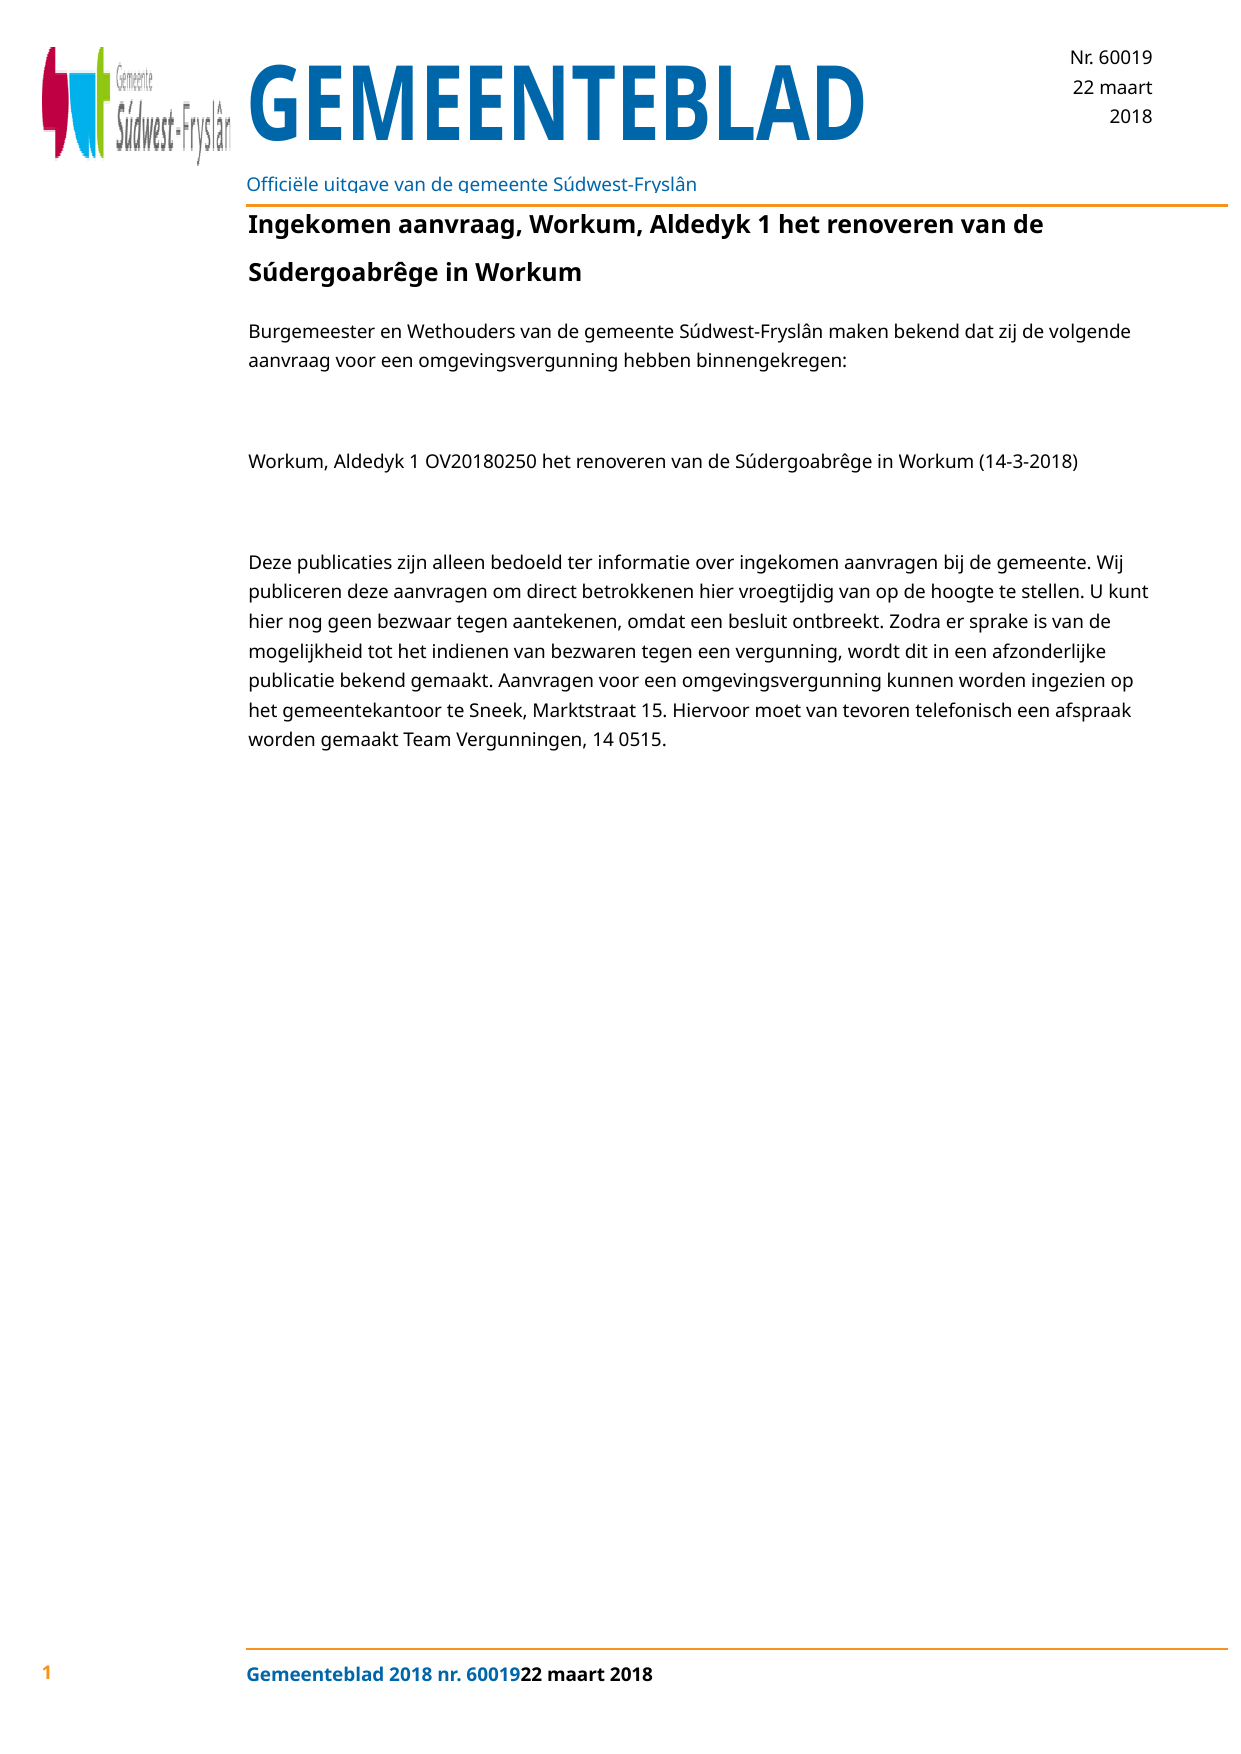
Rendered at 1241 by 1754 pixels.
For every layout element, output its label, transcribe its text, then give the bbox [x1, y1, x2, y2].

text Deze publicaties zijn alleen bedoeld ter informatie over ingekomen aanvragen bij de gemeente. Wij publiceren deze aanvragen om direct betrokkenen hier vroegtijdig van op de hoogte te stellen. U kunt hier nog geen bezwaar tegen aantekenen, omdat een besluit ontbreekt. Zodra er sprake is van de mogelijkheid tot het indienen van bezwaren tegen een vergunning, wordt dit in een afzonderlijke publicatie bekend gemaakt. Aanvragen voor een omgevingsvergunning kunnen worden ingezien op het gemeentekantoor te Sneek, Marktstraat 15. Hiervoor moet van tevoren telefonisch een afspraak worden gemaakt Team Vergunningen, 14 0515. [248, 549, 1152, 752]
text Burgemeester en Wethouders van de gemeente Súdwest-Fryslân maken bekend dat zij de volgende aanvraag voor een omgevingsvergunning hebben binnengekregen: [248, 318, 1152, 373]
picture [41, 47, 231, 172]
text Workum, Aldedyk 1 OV20180250 het renoveren van de Súdergoabrêge in Workum (14-3-2018) [248, 448, 1152, 474]
text Ingekomen aanvraag, Workum, Aldedyk 1 het renoveren van de Súdergoabrêge in Workum [248, 207, 1152, 288]
